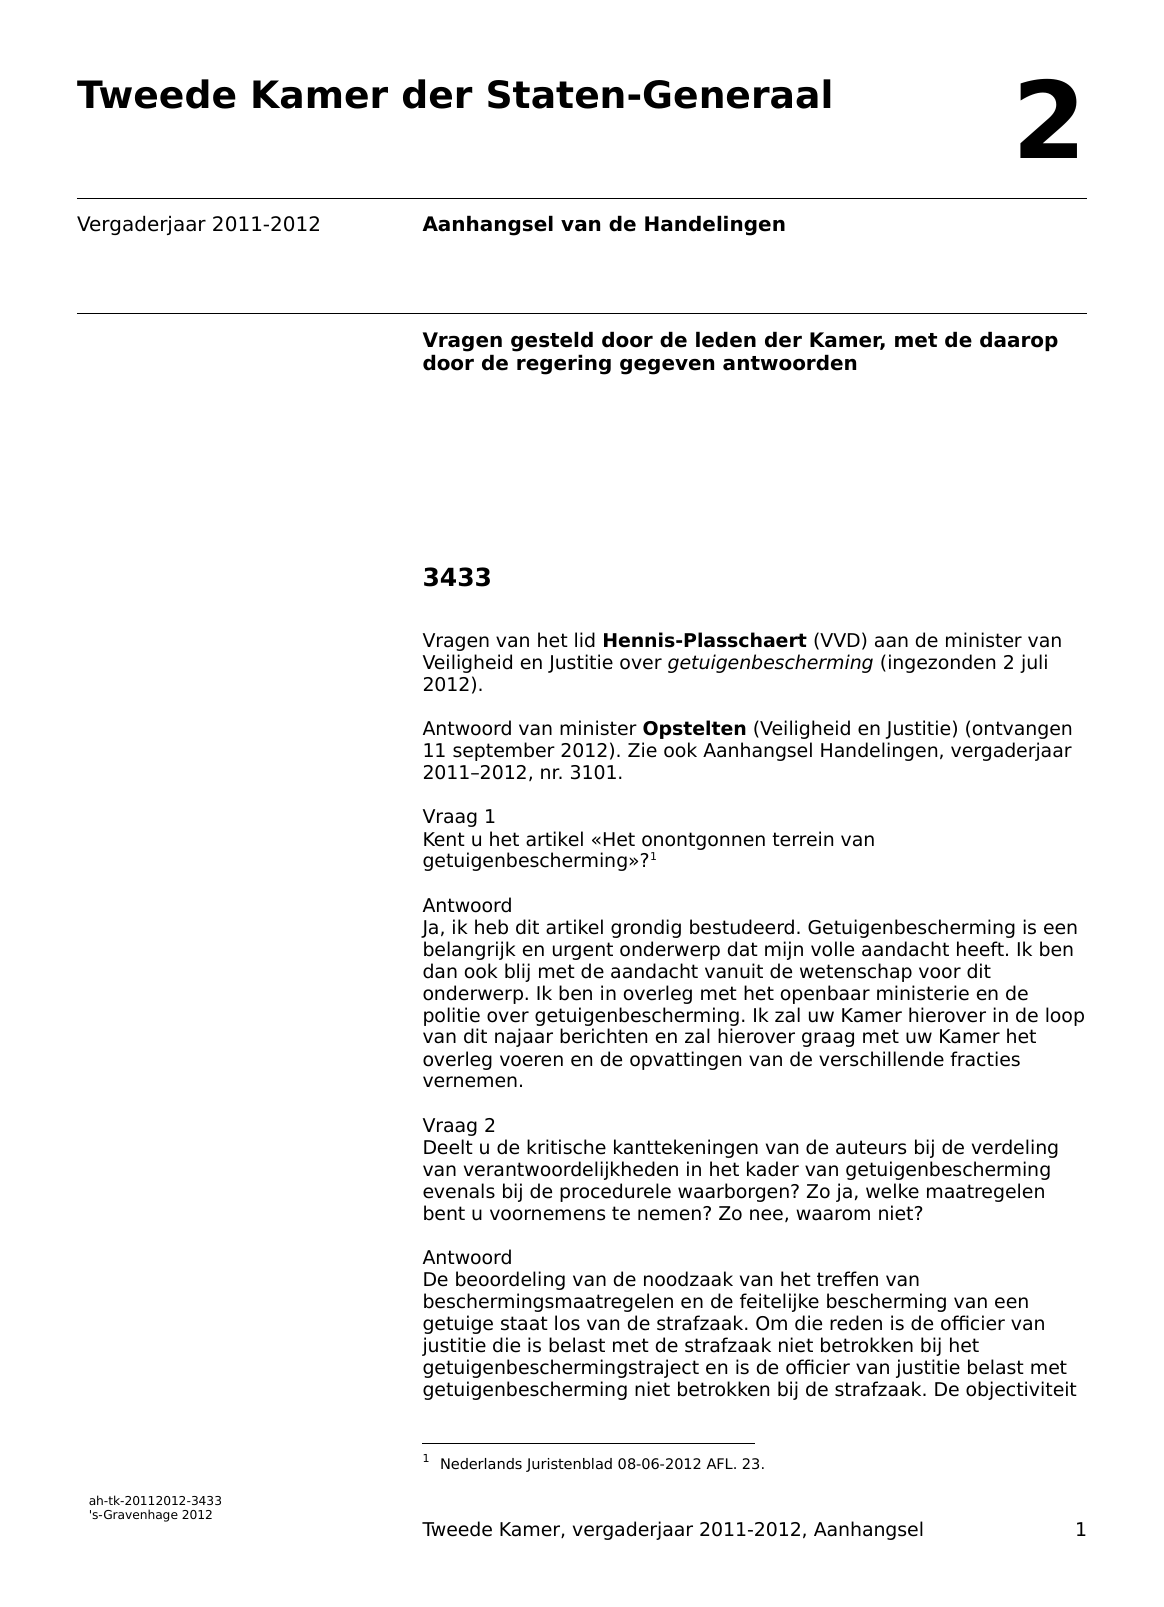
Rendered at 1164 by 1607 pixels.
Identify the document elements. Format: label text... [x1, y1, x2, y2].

text Vraag 2 [422, 1114, 1087, 1137]
text Vragen van het lid Hennis-Plasschaert (VVD) aan de minister van Veiligheid en Justitie over getuigenbescherming (ingezonden 2 juli 2012). [422, 630, 1087, 696]
text Nederlands Juristenblad 08-06-2012 AFL. 23. [422, 1452, 1087, 1474]
text Kent u het artikel «Het onontgonnen terrein van getuigenbescherming»? [422, 828, 1087, 872]
table_header 2 [886, 59, 1087, 198]
text 3433 [422, 563, 1087, 592]
text ah-tk-20112012-3433 [88, 1494, 323, 1508]
text Antwoord [422, 894, 1087, 917]
text Antwoord van minister Opstelten (Veiligheid en Justitie) (ontvangen 11 september 2012). Zie ook Aanhangsel Handelingen, vergaderjaar 2011–2012, nr. 3101. [422, 718, 1087, 784]
text De beoordeling van de noodzaak van het treffen van beschermingsmaatregelen en de feitelijke bescherming van een getuige staat los van de strafzaak. Om die reden is de officier van justitie die is belast met de strafzaak niet betrokken bij het getuigenbeschermingstraject en is de officier van justitie belast met getuigenbescherming niet betrokken bij de strafzaak. De objectiviteit [422, 1269, 1087, 1401]
text Ja, ik heb dit artikel grondig bestudeerd. Getuigenbescherming is een belangrijk en urgent onderwerp dat mijn volle aandacht heeft. Ik ben dan ook blij met de aandacht vanuit de wetenschap voor dit onderwerp. Ik ben in overleg met het openbaar ministerie en de politie over getuigenbescherming. Ik zal uw Kamer hierover in de loop van dit najaar berichten en zal hierover graag met uw Kamer het overleg voeren en de opvattingen van de verschillende fracties vernemen. [422, 917, 1087, 1092]
text Antwoord [422, 1247, 1087, 1269]
table_cell Vergaderjaar 2011-2012 [77, 199, 422, 313]
table_cell [77, 314, 422, 375]
table_header Tweede Kamer der Staten-Generaal [77, 59, 886, 198]
text 's-Gravenhage 2012 [88, 1508, 323, 1522]
text Vraag 1 [422, 806, 1087, 828]
table_cell Aanhangsel van de Handelingen [422, 199, 1087, 313]
table_cell Vragen gesteld door de leden der Kamer, met de daarop door de regering gegeven antwoorden [422, 314, 1087, 375]
text Deelt u de kritische kanttekeningen van de auteurs bij de verdeling van verantwoordelijkheden in het kader van getuigenbescherming evenals bij de procedurele waarborgen? Zo ja, welke maatregelen bent u voornemens te nemen? Zo nee, waarom niet? [422, 1137, 1087, 1224]
